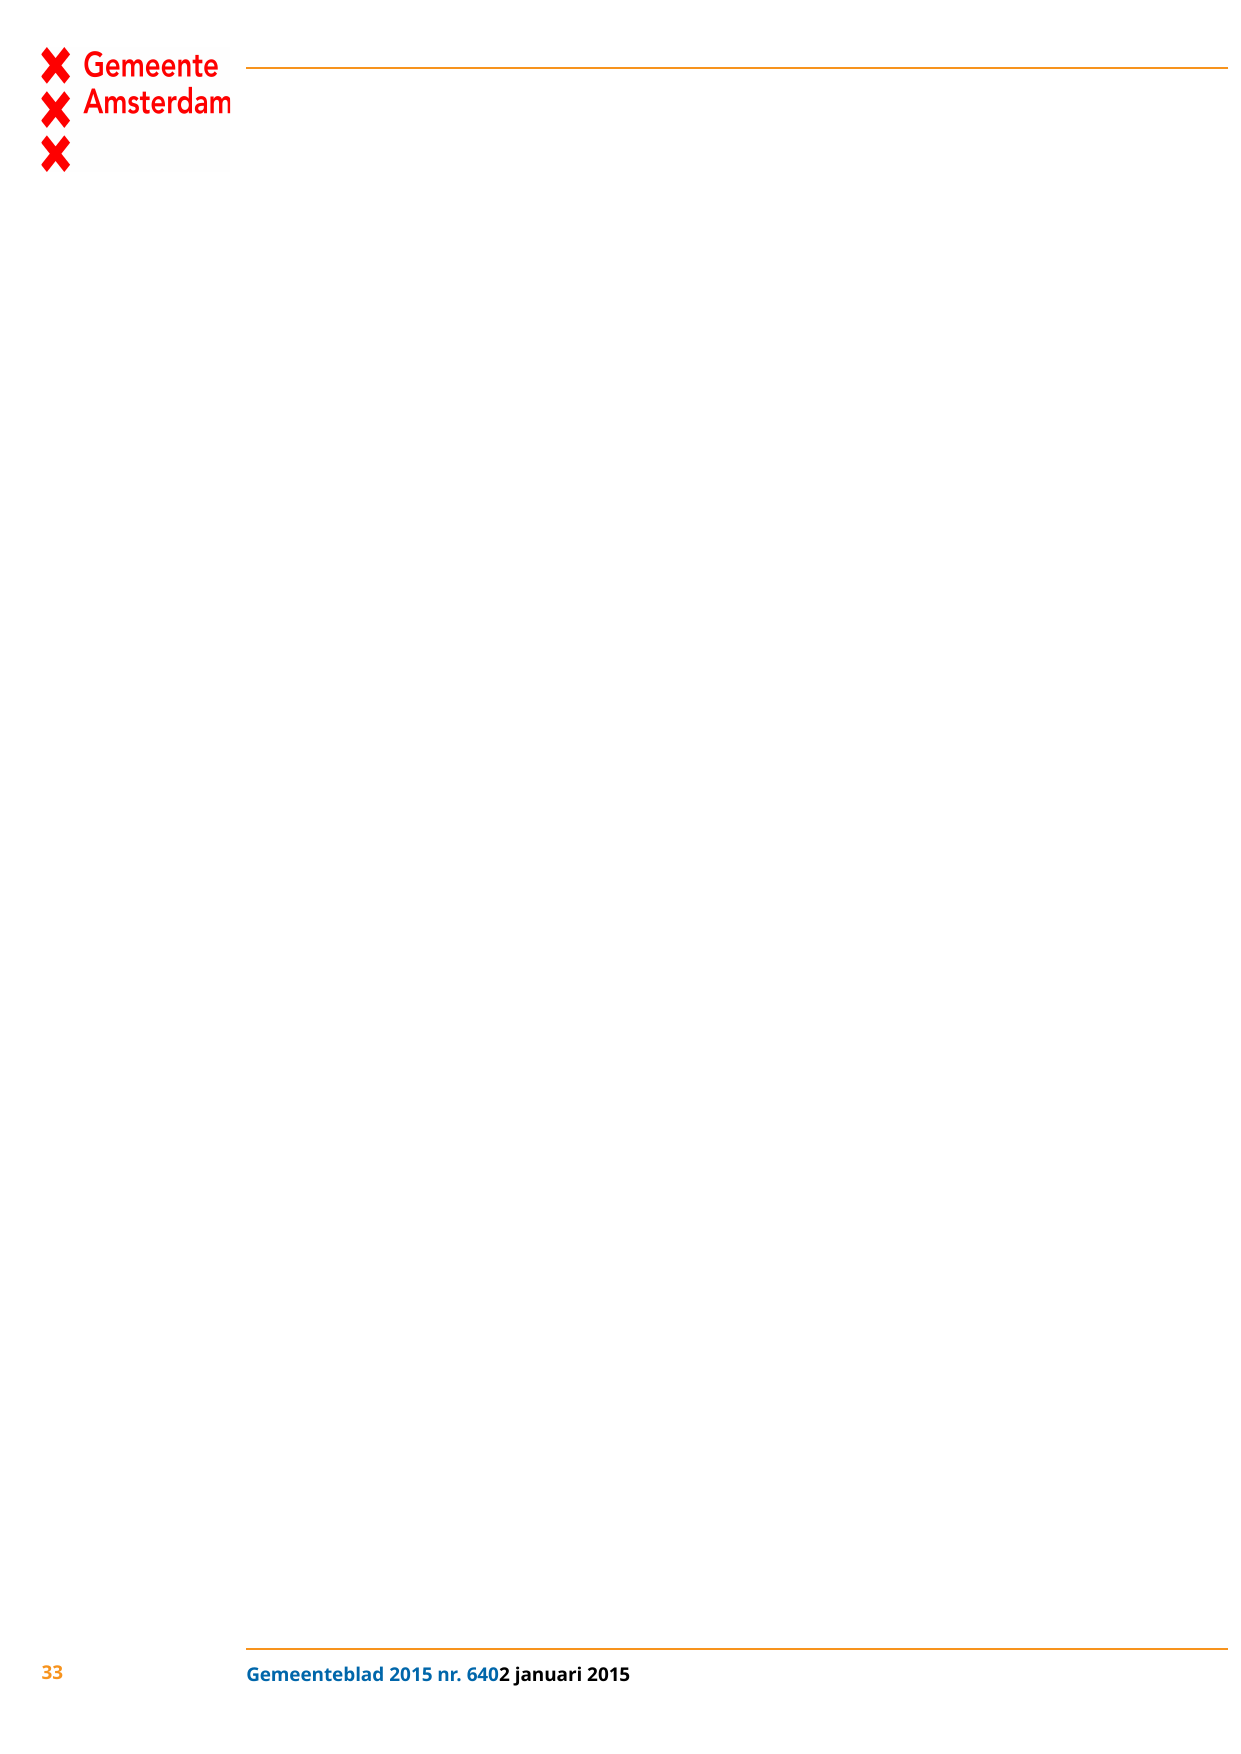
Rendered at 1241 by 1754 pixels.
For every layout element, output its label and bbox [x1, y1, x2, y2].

picture [41, 47, 231, 172]
